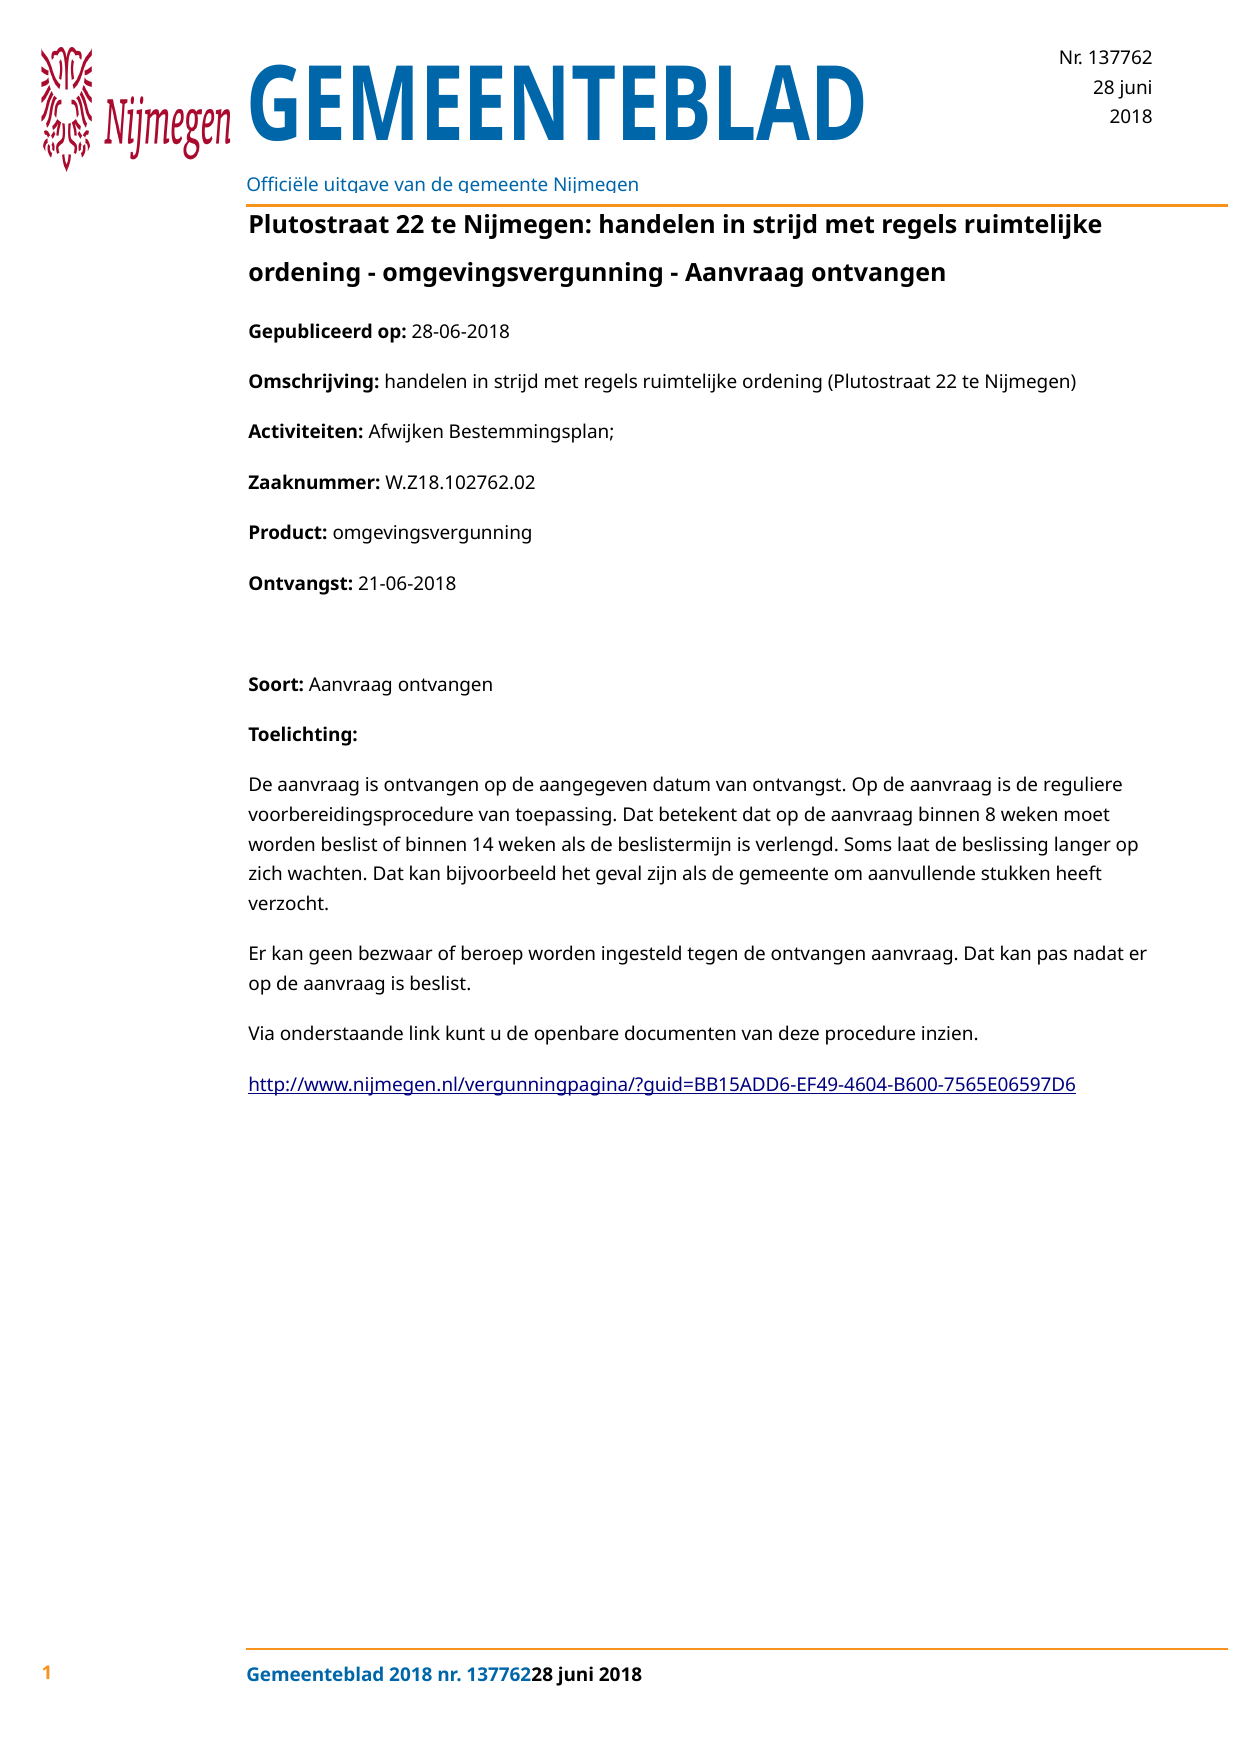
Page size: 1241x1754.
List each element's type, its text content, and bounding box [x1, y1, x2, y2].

text Ontvangst: 21-06-2018 [248, 570, 1152, 596]
text Product: omgevingsvergunning [248, 519, 1152, 545]
text Plutostraat 22 te Nijmegen: handelen in strijd met regels ruimtelijke ordening - omgevingsvergunning - Aanvraag ontvangen [248, 207, 1152, 288]
text http://www.nijmegen.nl/vergunningpagina/?guid=BB15ADD6-EF49-4604-B600-7565E06597D6 [248, 1071, 1152, 1097]
text Soort: Aanvraag ontvangen [248, 671, 1152, 697]
text Via onderstaande link kunt u de openbare documenten van deze procedure inzien. [248, 1020, 1152, 1046]
text Er kan geen bezwaar of beroep worden ingesteld tegen de ontvangen aanvraag. Dat kan pas nadat er op de aanvraag is beslist. [248, 940, 1152, 996]
text Activiteiten: Afwijken Bestemmingsplan; [248, 419, 1152, 444]
text Zaaknummer: W.Z18.102762.02 [248, 469, 1152, 495]
picture [41, 47, 231, 172]
text Omschrijving: handelen in strijd met regels ruimtelijke ordening (Plutostraat 22 te Nijmegen) [248, 368, 1152, 394]
text Gepubliceerd op: 28-06-2018 [248, 318, 1152, 344]
text Toelichting: [248, 721, 1152, 747]
text De aanvraag is ontvangen op de aangegeven datum van ontvangst. Op de aanvraag is de reguliere voorbereidingsprocedure van toepassing. Dat betekent dat op de aanvraag binnen 8 weken moet worden beslist of binnen 14 weken als de beslistermijn is verlengd. Soms laat de beslissing langer op zich wachten. Dat kan bijvoorbeeld het geval zijn als de gemeente om aanvullende stukken heeft verzocht. [248, 772, 1152, 916]
